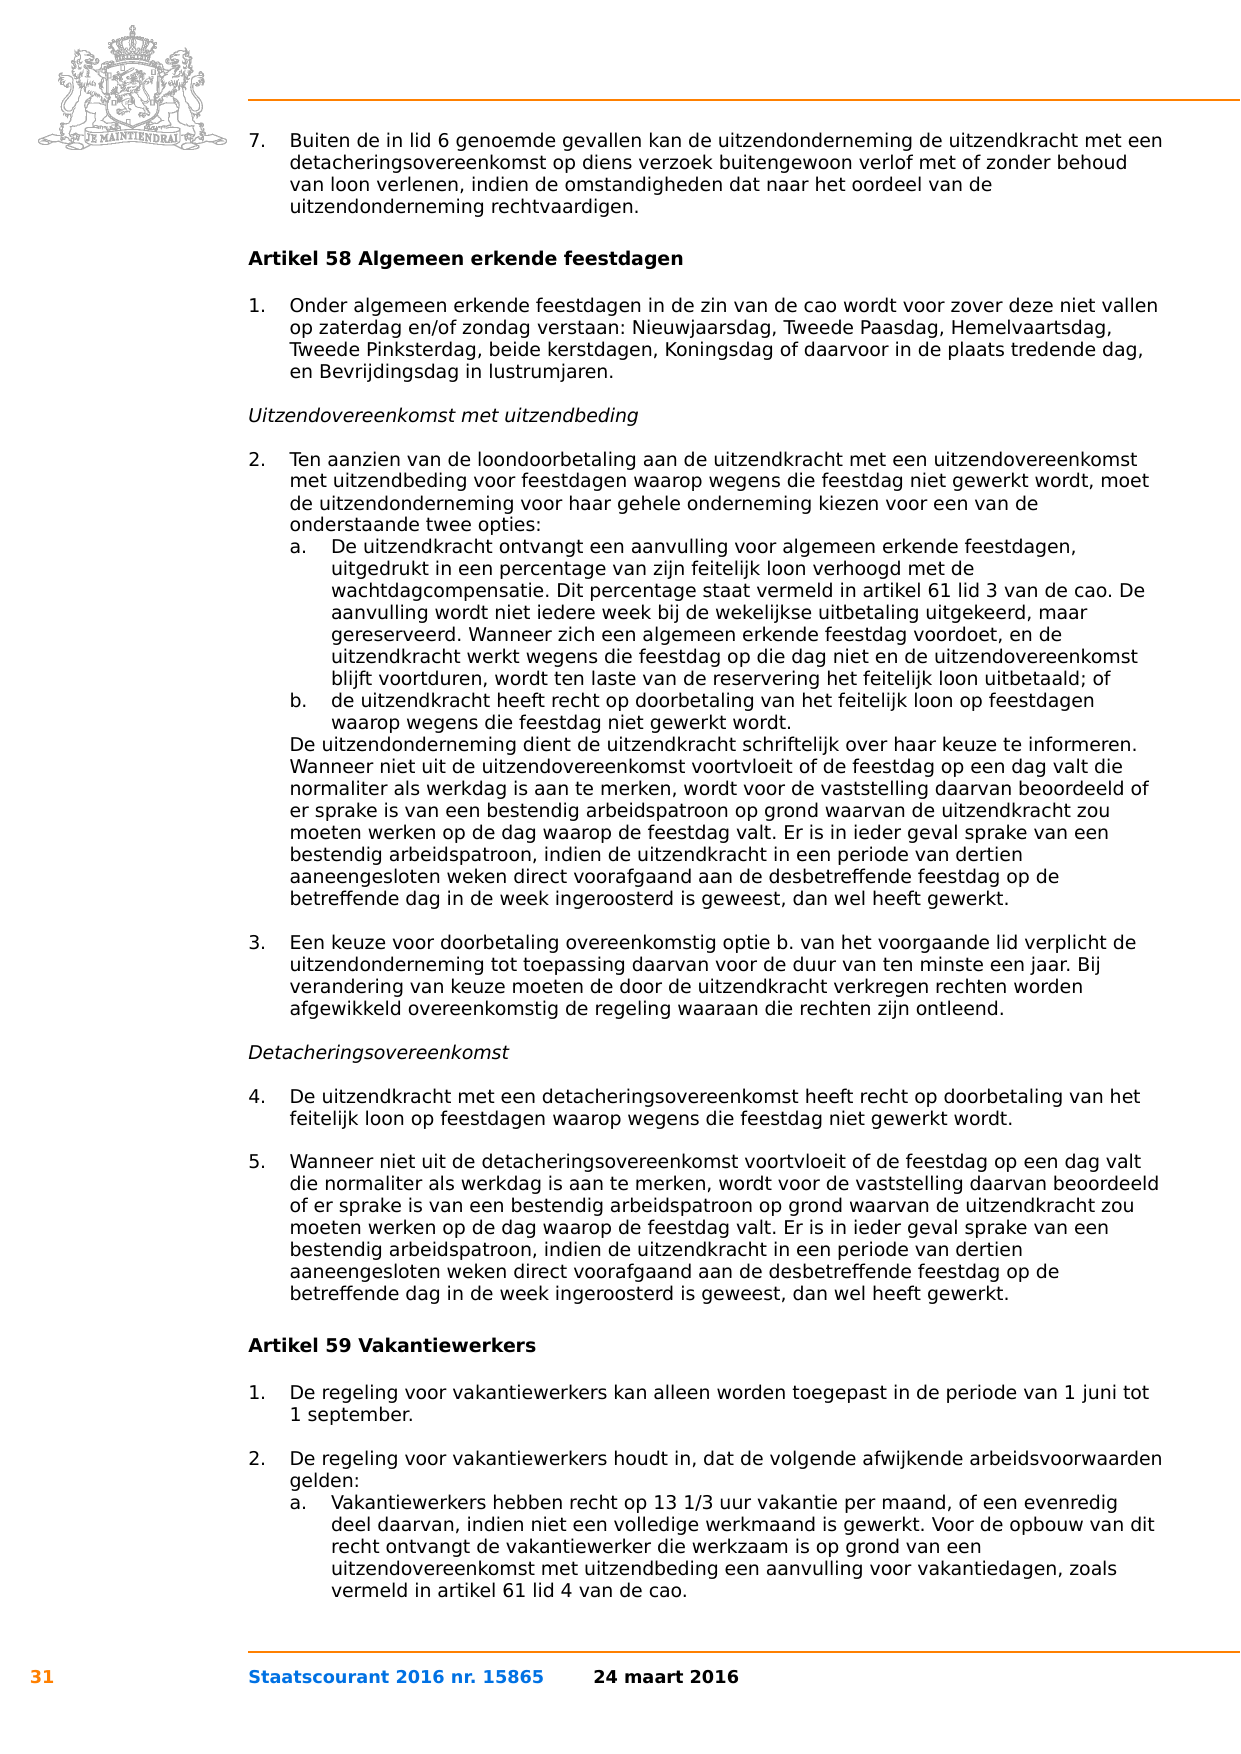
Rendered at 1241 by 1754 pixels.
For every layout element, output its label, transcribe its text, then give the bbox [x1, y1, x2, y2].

text 7. Buiten de in lid 6 genoemde gevallen kan de uitzendonderneming de uitzendkracht met een detacheringsovereenkomst op diens verzoek buitengewoon verlof met of zonder behoud van loon verlenen, indien de omstandigheden dat naar het oordeel van de uitzendonderneming rechtvaardigen. [248, 130, 1163, 218]
text 2. De regeling voor vakantiewerkers houdt in, dat de volgende afwijkende arbeidsvoorwaarden gelden: [248, 1448, 1163, 1492]
text 1. De regeling voor vakantiewerkers kan alleen worden toegepast in de periode van 1 juni tot 1 september. [248, 1382, 1163, 1426]
subtitle Artikel 59 Vakantiewerkers [248, 1335, 1163, 1357]
subtitle Artikel 58 Algemeen erkende feestdagen [248, 248, 1163, 270]
text 4. De uitzendkracht met een detacheringsovereenkomst heeft recht op doorbetaling van het feitelijk loon op feestdagen waarop wegens die feestdag niet gewerkt wordt. [248, 1086, 1163, 1129]
subtitle Detacheringsovereenkomst [248, 1042, 1163, 1064]
text b. de uitzendkracht heeft recht op doorbetaling van het feitelijk loon op feestdagen waarop wegens die feestdag niet gewerkt wordt. [289, 690, 1163, 734]
text 5. Wanneer niet uit de detacheringsovereenkomst voortvloeit of de feestdag op een dag valt die normaliter als werkdag is aan te merken, wordt voor de vaststelling daarvan beoordeeld of er sprake is van een bestendig arbeidspatroon op grond waarvan de uitzendkracht zou moeten werken op de dag waarop de feestdag valt. Er is in ieder geval sprake van een bestendig arbeidspatroon, indien de uitzendkracht in een periode van dertien aaneengesloten weken direct voorafgaand aan de desbetreffende feestdag op de betreffende dag in de week ingeroosterd is geweest, dan wel heeft gewerkt. [248, 1151, 1163, 1305]
text a. De uitzendkracht ontvangt een aanvulling voor algemeen erkende feestdagen, uitgedrukt in een percentage van zijn feitelijk loon verhoogd met de wachtdagcompensatie. Dit percentage staat vermeld in artikel 61 lid 3 van de cao. De aanvulling wordt niet iedere week bij de wekelijkse uitbetaling uitgekeerd, maar gereserveerd. Wanneer zich een algemeen erkende feestdag voordoet, en de uitzendkracht werkt wegens die feestdag op die dag niet en de uitzendovereenkomst blijft voortduren, wordt ten laste van de reservering het feitelijk loon uitbetaald; of [289, 536, 1163, 690]
text 1. Onder algemeen erkende feestdagen in de zin van de cao wordt voor zover deze niet vallen op zaterdag en/of zondag verstaan: Nieuwjaarsdag, Tweede Paasdag, Hemelvaartsdag, Tweede Pinksterdag, beide kerstdagen, Koningsdag of daarvoor in de plaats tredende dag, en Bevrijdingsdag in lustrumjaren. [248, 295, 1163, 383]
picture [38, 25, 227, 150]
subtitle Uitzendovereenkomst met uitzendbeding [248, 404, 1163, 427]
text De uitzendonderneming dient de uitzendkracht schriftelijk over haar keuze te informeren. [289, 734, 1163, 756]
text a. Vakantiewerkers hebben recht op 13 1/3 uur vakantie per maand, of een evenredig deel daarvan, indien niet een volledige werkmaand is gewerkt. Voor de opbouw van dit recht ontvangt de vakantiewerker die werkzaam is op grond van een uitzendovereenkomst met uitzendbeding een aanvulling voor vakantiedagen, zoals vermeld in artikel 61 lid 4 van de cao. [289, 1492, 1163, 1602]
text 2. Ten aanzien van de loondoorbetaling aan de uitzendkracht met een uitzendovereenkomst met uitzendbeding voor feestdagen waarop wegens die feestdag niet gewerkt wordt, moet de uitzendonderneming voor haar gehele onderneming kiezen voor een van de onderstaande twee opties: [248, 448, 1163, 536]
text 3. Een keuze voor doorbetaling overeenkomstig optie b. van het voorgaande lid verplicht de uitzendonderneming tot toepassing daarvan voor de duur van ten minste een jaar. Bij verandering van keuze moeten de door de uitzendkracht verkregen rechten worden afgewikkeld overeenkomstig de regeling waaraan die rechten zijn ontleend. [248, 932, 1163, 1020]
text Wanneer niet uit de uitzendovereenkomst voortvloeit of de feestdag op een dag valt die normaliter als werkdag is aan te merken, wordt voor de vaststelling daarvan beoordeeld of er sprake is van een bestendig arbeidspatroon op grond waarvan de uitzendkracht zou moeten werken op de dag waarop de feestdag valt. Er is in ieder geval sprake van een bestendig arbeidspatroon, indien de uitzendkracht in een periode van dertien aaneengesloten weken direct voorafgaand aan de desbetreffende feestdag op de betreffende dag in de week ingeroosterd is geweest, dan wel heeft gewerkt. [289, 756, 1163, 910]
